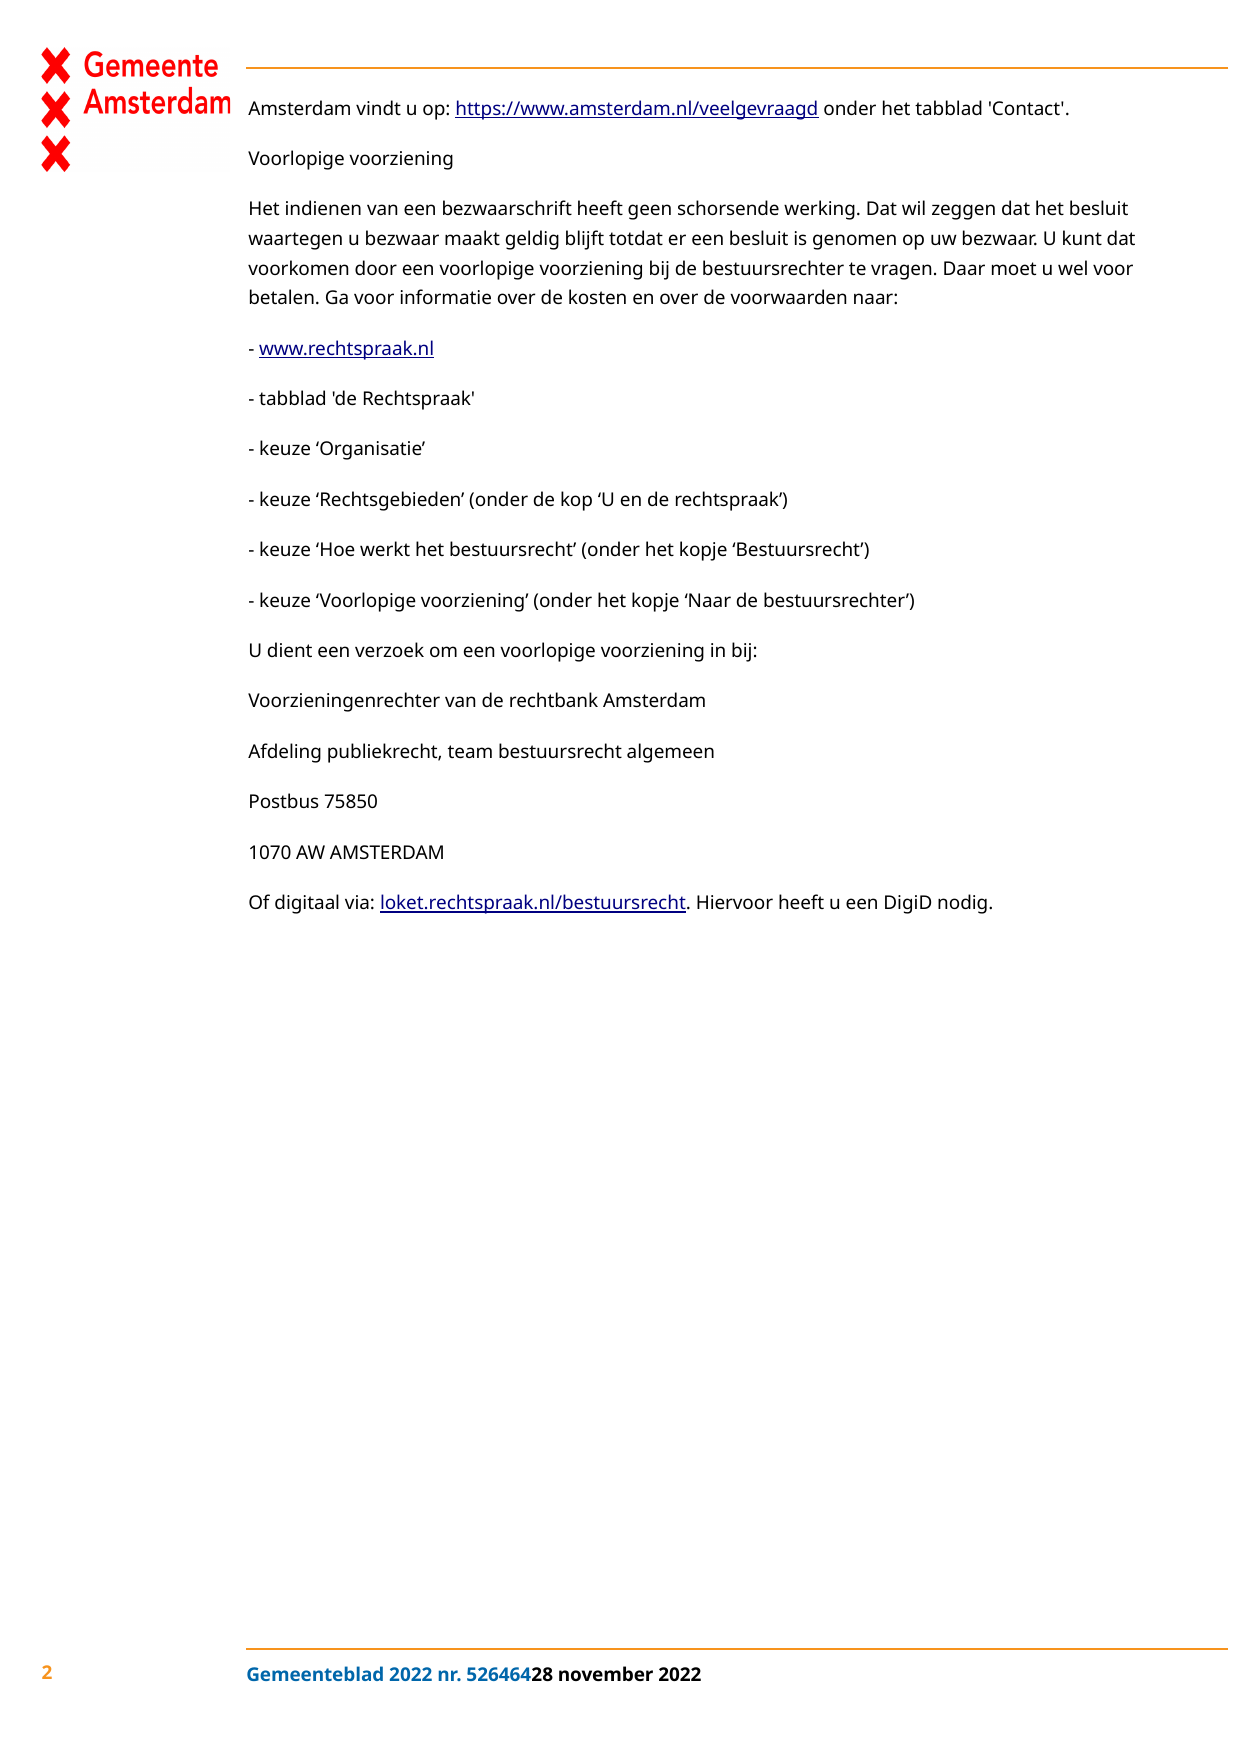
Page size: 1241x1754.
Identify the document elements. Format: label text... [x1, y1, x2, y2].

text - tabblad 'de Rechtspraak' [248, 385, 1152, 411]
text - keuze ‘Hoe werkt het bestuursrecht’ (onder het kopje ‘Bestuursrecht’) [248, 536, 1152, 562]
text - keuze ‘Organisatie’ [248, 436, 1152, 461]
text Amsterdam vindt u op: https://www.amsterdam.nl/veelgevraagd onder het tabblad 'Contact'. [248, 95, 1152, 121]
text Of digitaal via: loket.rechtspraak.nl/bestuursrecht. Hiervoor heeft u een DigiD nodig. [248, 889, 1152, 915]
text Het indienen van een bezwaarschrift heeft geen schorsende werking. Dat wil zeggen dat het besluit waartegen u bezwaar maakt geldig blijft totdat er een besluit is genomen op uw bezwaar. U kunt dat voorkomen door een voorlopige voorziening bij de bestuursrechter te vragen. Daar moet u wel voor betalen. Ga voor informatie over de kosten en over de voorwaarden naar: [248, 196, 1152, 310]
picture [41, 47, 231, 172]
text Voorzieningenrechter van de rechtbank Amsterdam [248, 688, 1152, 713]
text - keuze ‘Rechtsgebieden’ (onder de kop ‘U en de rechtspraak’) [248, 486, 1152, 512]
text 1070 AW AMSTERDAM [248, 839, 1152, 865]
text Afdeling publiekrecht, team bestuursrecht algemeen [248, 738, 1152, 764]
text Postbus 75850 [248, 788, 1152, 814]
text Voorlopige voorziening [248, 145, 1152, 171]
text - www.rechtspraak.nl [248, 335, 1152, 361]
text - keuze ‘Voorlopige voorziening’ (onder het kopje ‘Naar de bestuursrechter’) [248, 587, 1152, 613]
text U dient een verzoek om een voorlopige voorziening in bij: [248, 637, 1152, 663]
